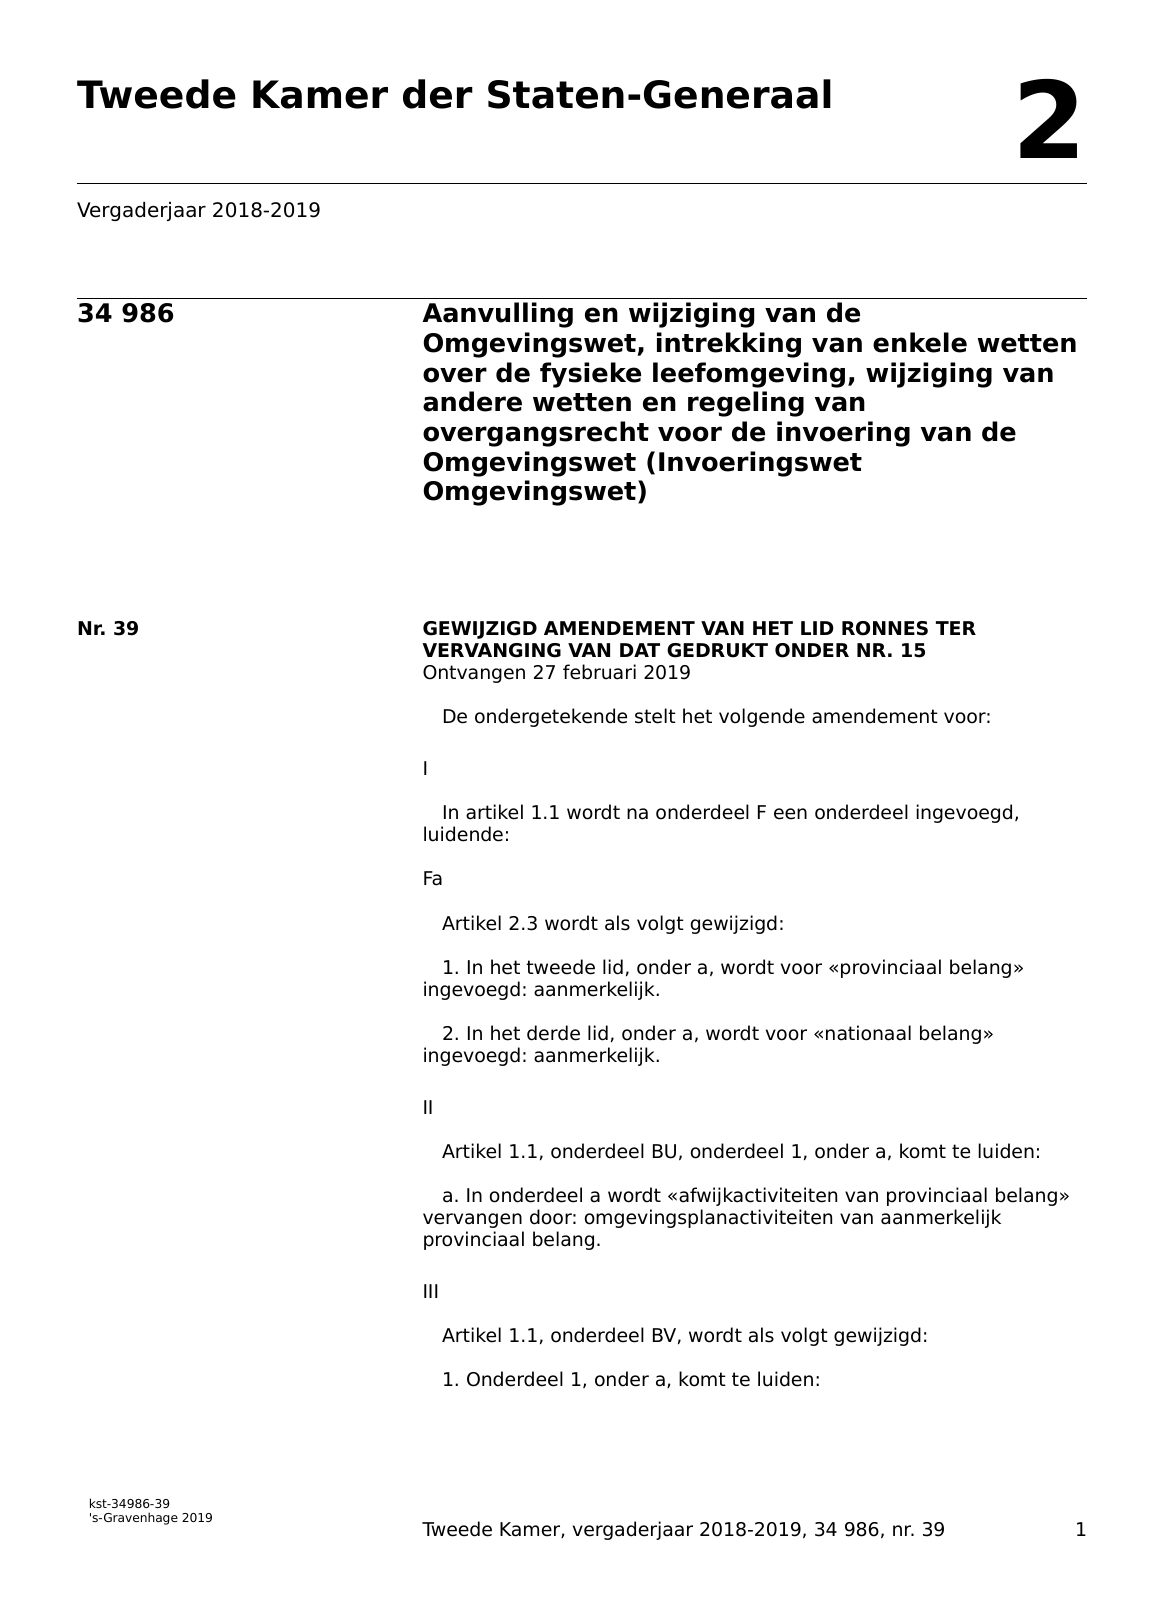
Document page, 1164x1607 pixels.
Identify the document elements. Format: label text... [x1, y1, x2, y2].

text Artikel 1.1, onderdeel BU, onderdeel 1, onder a, komt te luiden: [422, 1141, 1087, 1163]
table_header Tweede Kamer der Staten-Generaal [77, 59, 886, 183]
text kst-34986-39 [88, 1497, 323, 1511]
text In artikel 1.1 wordt na onderdeel F een onderdeel ingevoegd, luidende: [422, 802, 1087, 846]
text 's-Gravenhage 2019 [88, 1511, 323, 1525]
text 1. In het tweede lid, onder a, wordt voor «provinciaal belang» ingevoegd: aanmerkelijk. [422, 957, 1087, 1001]
text a. In onderdeel a wordt «afwijkactiviteiten van provinciaal belang» vervangen door: omgevingsplanactiviteiten van aanmerkelijk provinciaal belang. [422, 1185, 1087, 1251]
subtitle Nr. 39 GEWIJZIGD AMENDEMENT VAN HET LID RONNES TER VERVANGING VAN DAT GEDRUKT ONDER NR. 15 [77, 618, 1087, 662]
subtitle III [422, 1281, 1087, 1303]
subtitle I [422, 758, 1087, 780]
text 2. In het derde lid, onder a, wordt voor «nationaal belang» ingevoegd: aanmerkelijk. [422, 1023, 1087, 1067]
text Artikel 1.1, onderdeel BV, wordt als volgt gewijzigd: [422, 1325, 1087, 1347]
table_header 2 [886, 59, 1087, 183]
text Artikel 2.3 wordt als volgt gewijzigd: [422, 912, 1087, 934]
text Fa [422, 868, 1087, 890]
table_cell Vergaderjaar 2018-2019 [77, 184, 1087, 298]
text 1. Onderdeel 1, onder a, komt te luiden: [422, 1369, 1087, 1391]
subtitle II [422, 1097, 1087, 1119]
subtitle 34 986 Aanvulling en wijziging van de Omgevingswet, intrekking van enkele wetten over de fysieke leefomgeving, wijziging van andere wetten en regeling van overgangsrecht voor de invoering van de Omgevingswet (Invoeringswet Omgevingswet) [77, 299, 1087, 507]
text De ondergetekende stelt het volgende amendement voor: [422, 706, 1087, 728]
text Ontvangen 27 februari 2019 [422, 662, 1087, 684]
